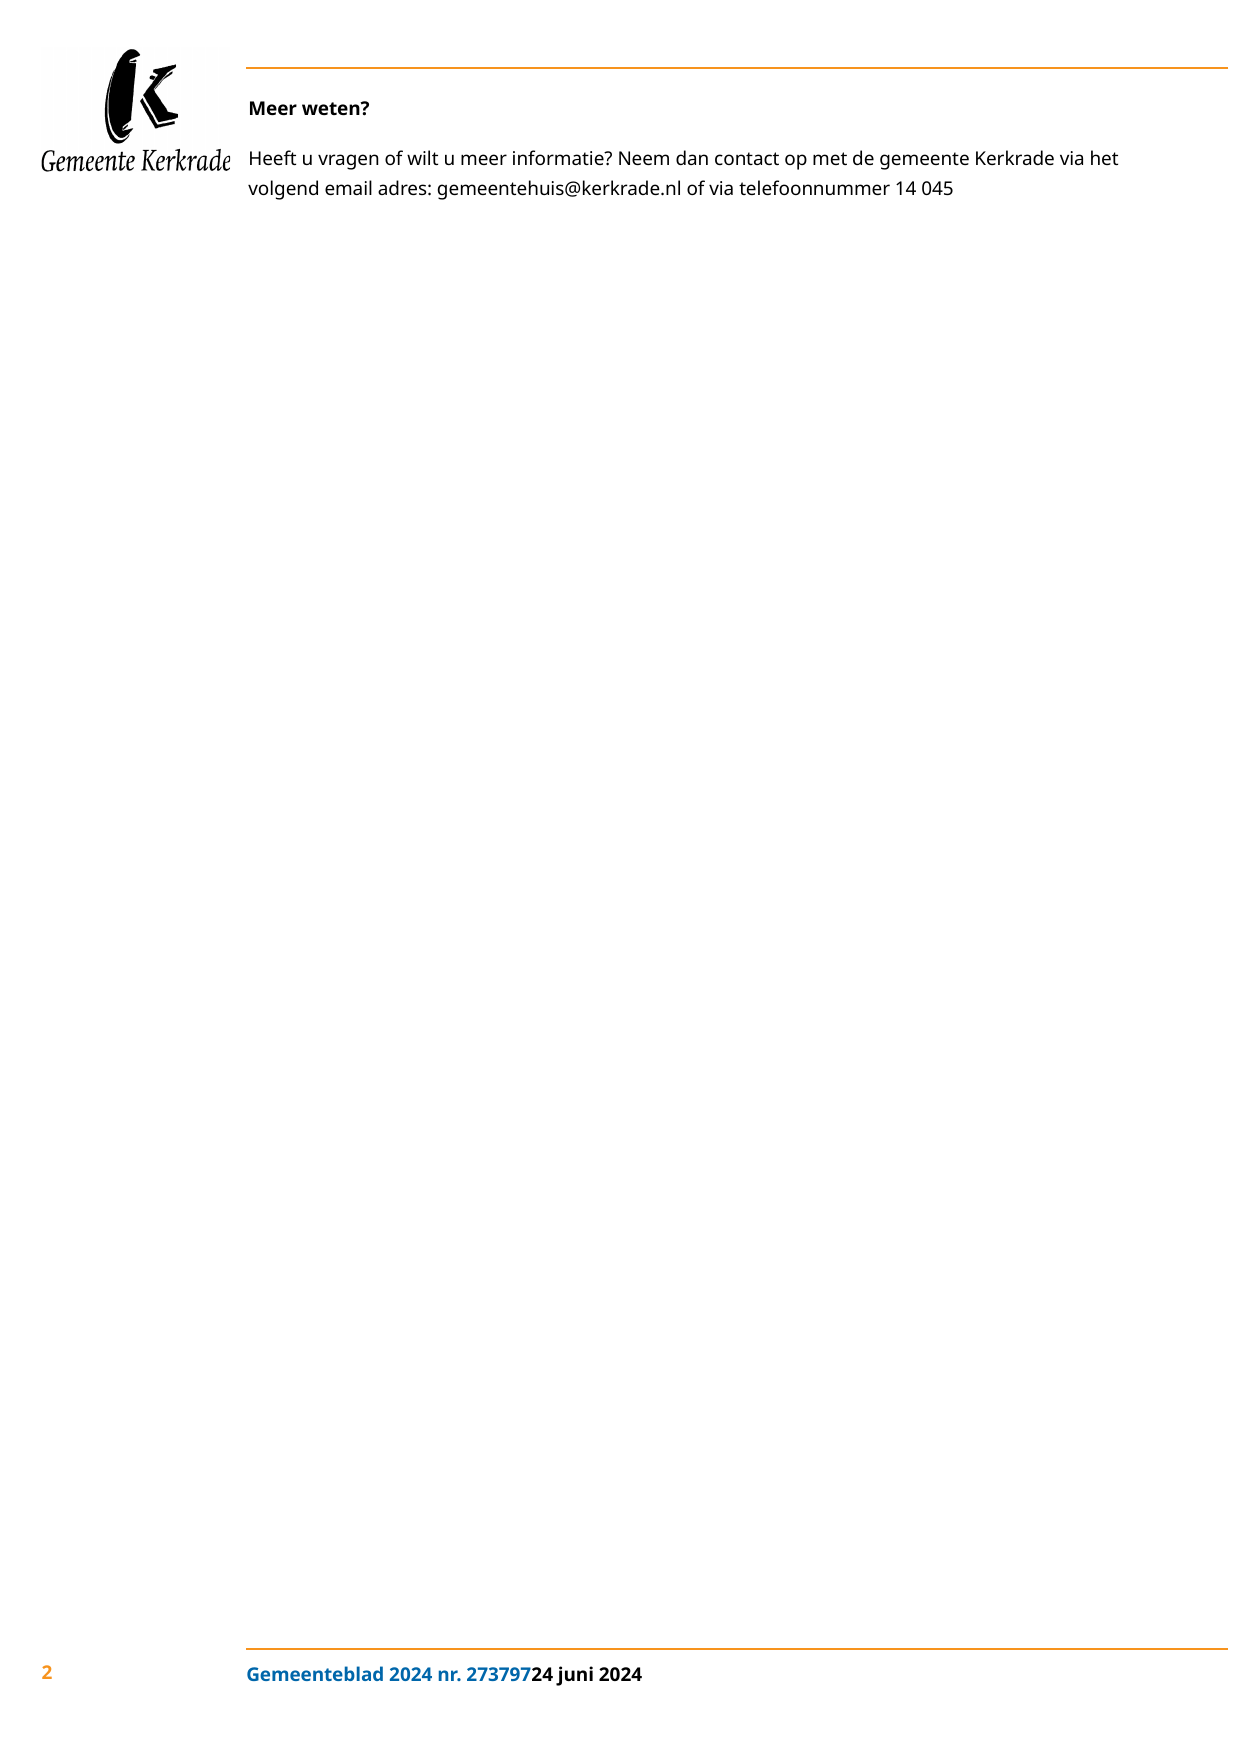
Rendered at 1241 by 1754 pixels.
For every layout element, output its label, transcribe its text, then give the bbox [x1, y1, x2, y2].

text Meer weten? [248, 95, 1152, 121]
picture [41, 47, 231, 172]
text Heeft u vragen of wilt u meer informatie? Neem dan contact op met de gemeente Kerkrade via het volgend email adres: gemeentehuis@kerkrade.nl of via telefoonnummer 14 045 [248, 145, 1152, 201]
